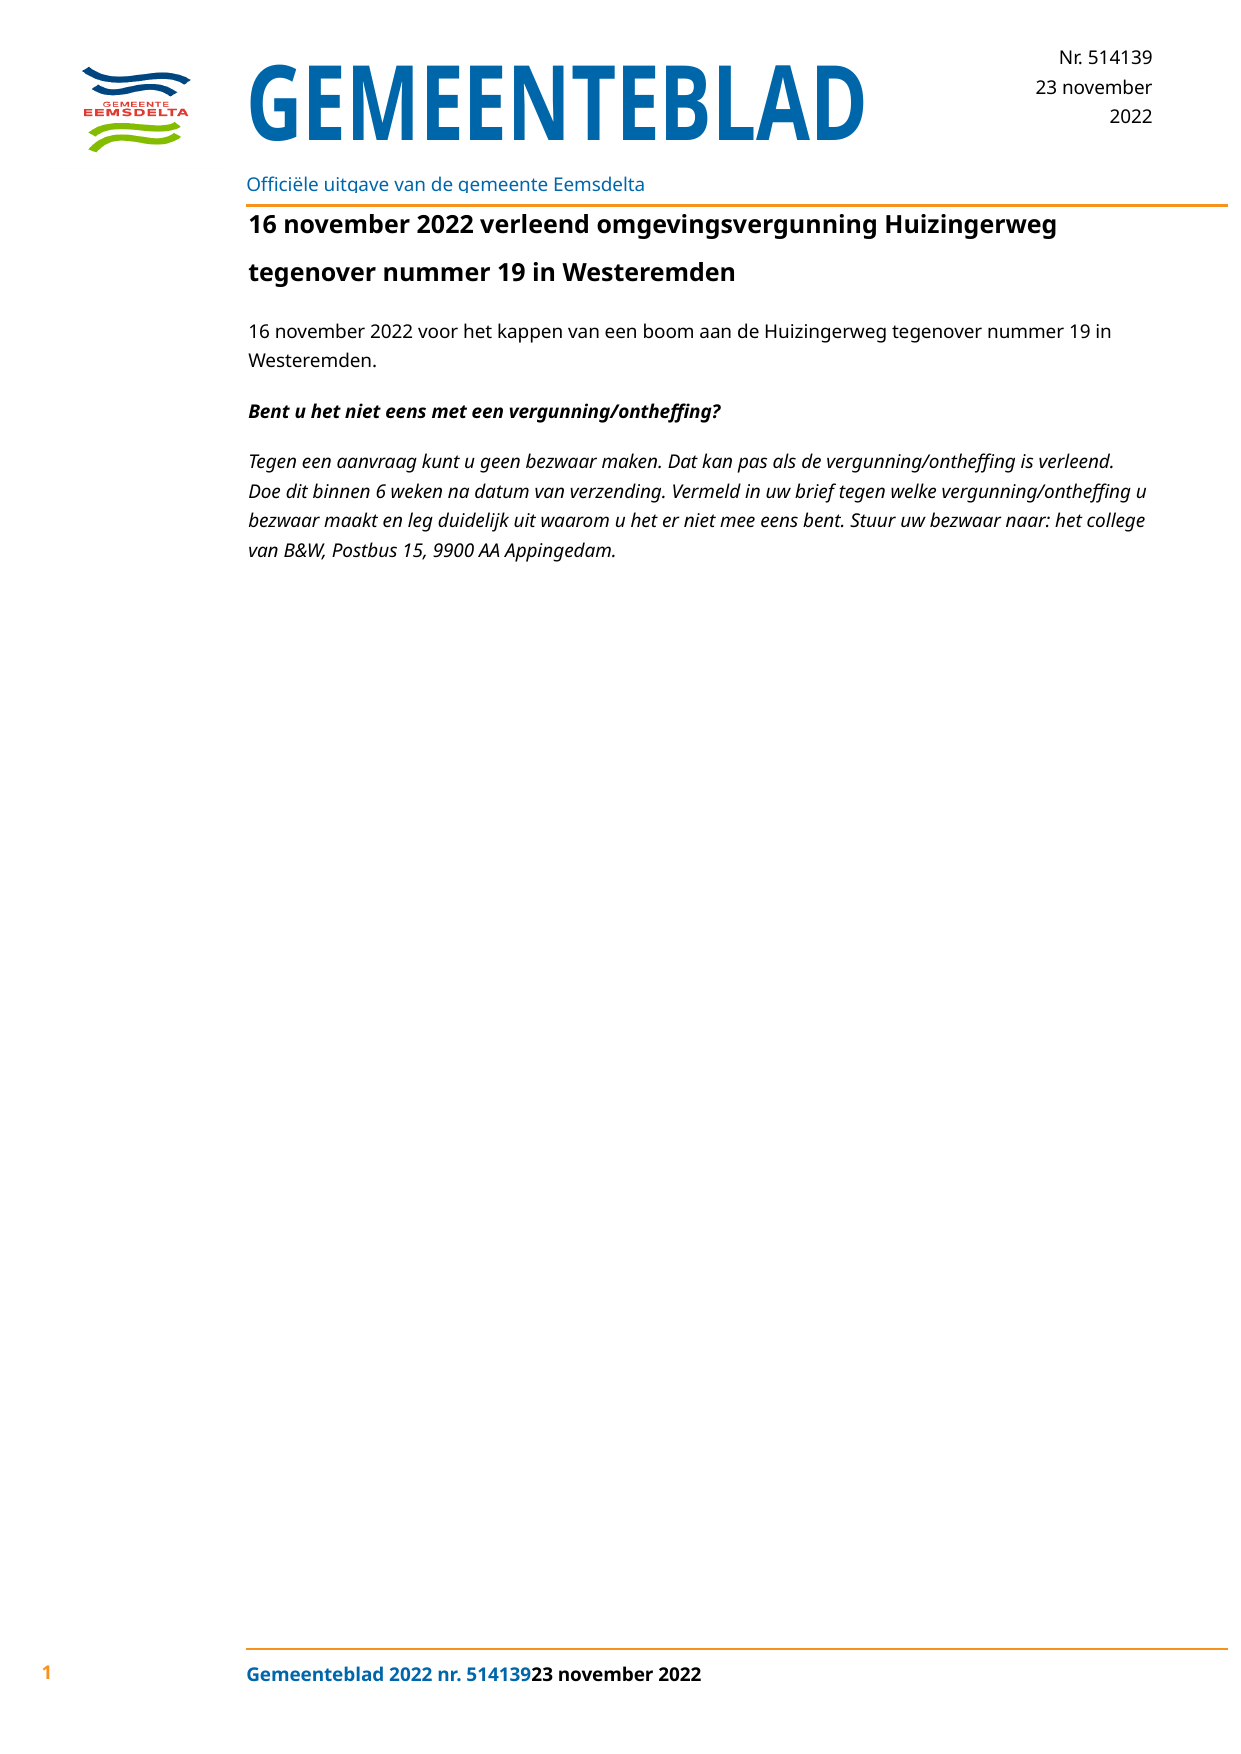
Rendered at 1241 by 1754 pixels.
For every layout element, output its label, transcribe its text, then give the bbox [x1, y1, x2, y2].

text Bent u het niet eens met een vergunning/ontheffing? [248, 398, 1152, 424]
picture [41, 47, 231, 172]
text Tegen een aanvraag kunt u geen bezwaar maken. Dat kan pas als de vergunning/ontheffing is verleend. Doe dit binnen 6 weken na datum van verzending. Vermeld in uw brief tegen welke vergunning/ontheffing u bezwaar maakt en leg duidelijk uit waarom u het er niet mee eens bent. Stuur uw bezwaar naar: het college van B&W, Postbus 15, 9900 AA Appingedam. [248, 448, 1152, 563]
text 16 november 2022 verleend omgevingsvergunning Huizingerweg tegenover nummer 19 in Westeremden [248, 207, 1152, 288]
text 16 november 2022 voor het kappen van een boom aan de Huizingerweg tegenover nummer 19 in Westeremden. [248, 318, 1152, 373]
